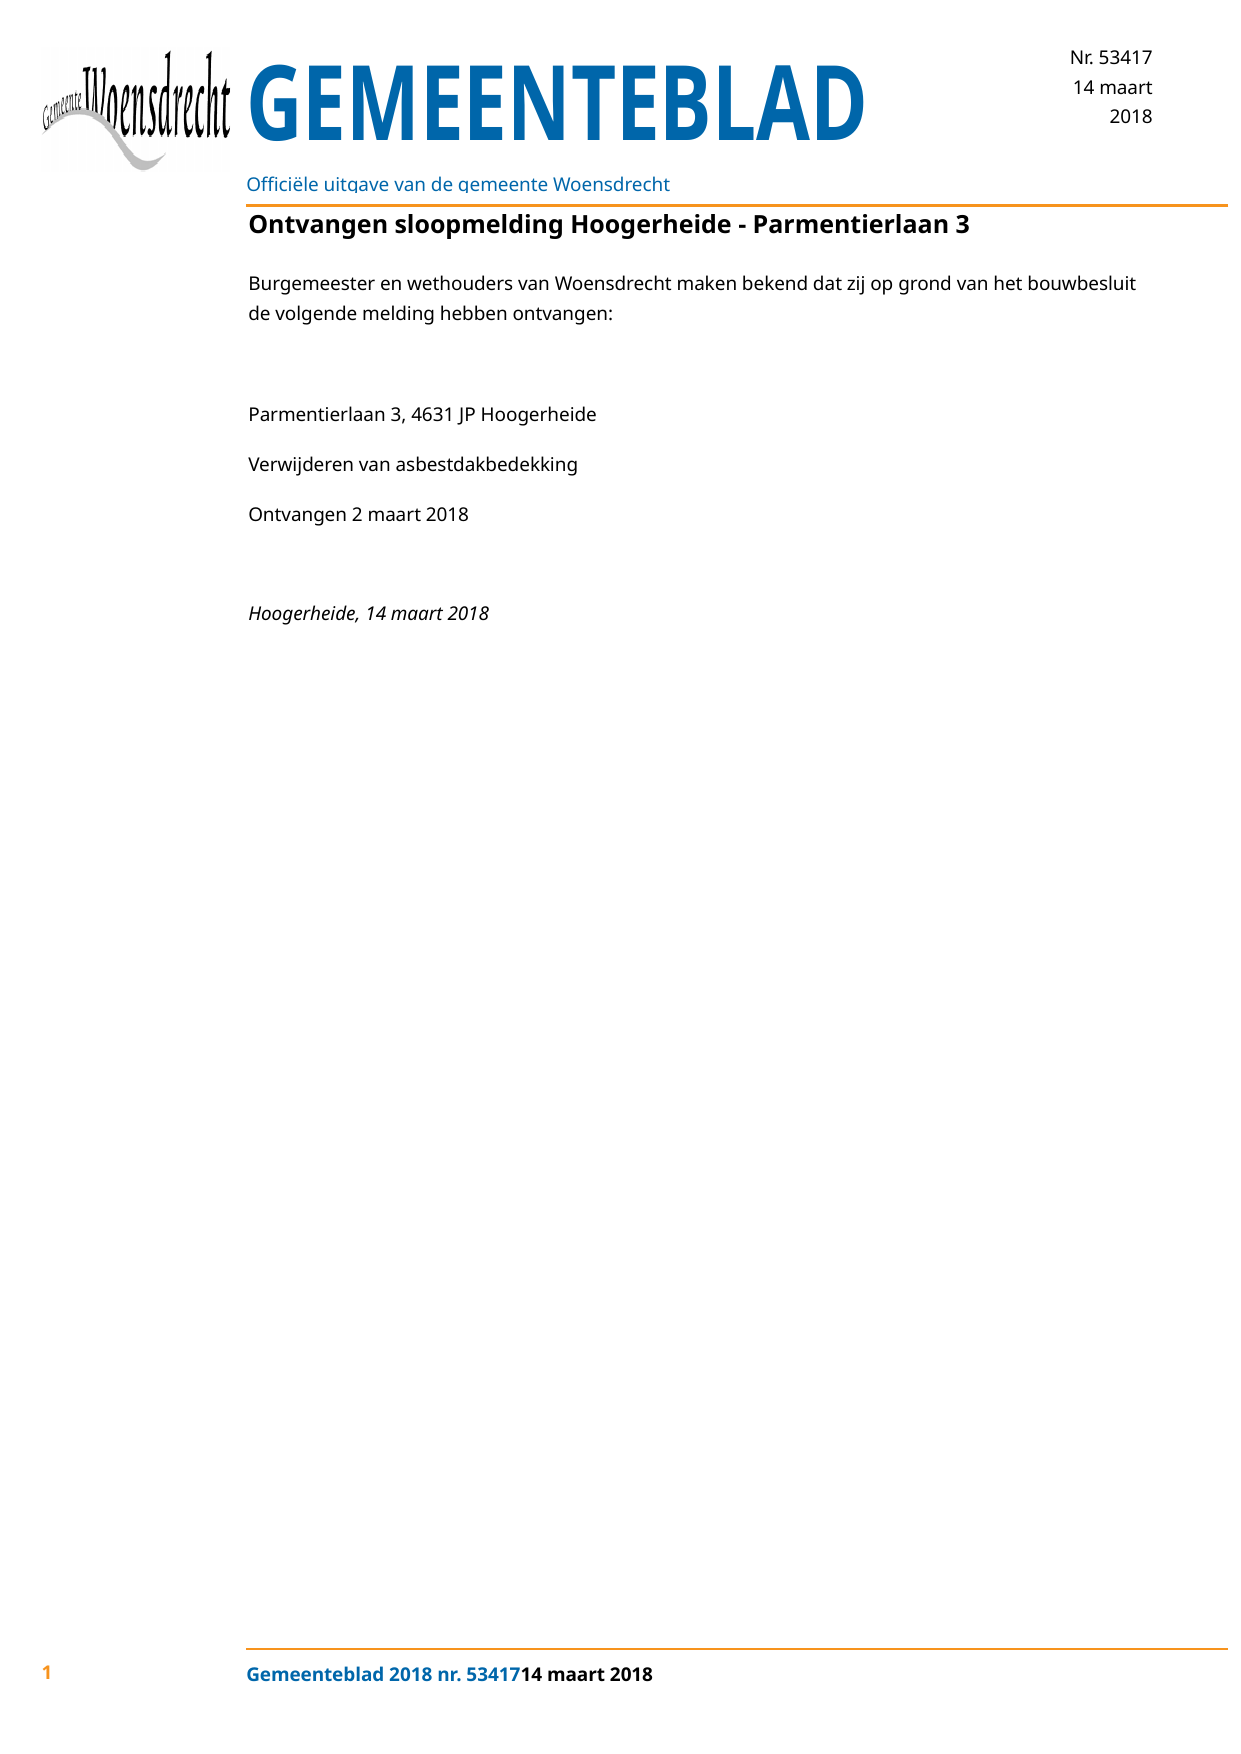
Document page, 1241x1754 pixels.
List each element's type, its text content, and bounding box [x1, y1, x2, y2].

text Ontvangen sloopmelding Hoogerheide - Parmentierlaan 3 [248, 207, 1152, 241]
text Parmentierlaan 3, 4631 JP Hoogerheide [248, 401, 1152, 426]
text Hoogerheide, 14 maart 2018 [248, 600, 1152, 626]
picture [41, 47, 231, 172]
text Burgemeester en wethouders van Woensdrecht maken bekend dat zij op grond van het bouwbesluit de volgende melding hebben ontvangen: [248, 270, 1152, 326]
text Verwijderen van asbestdakbedekking [248, 451, 1152, 477]
text Ontvangen 2 maart 2018 [248, 502, 1152, 527]
